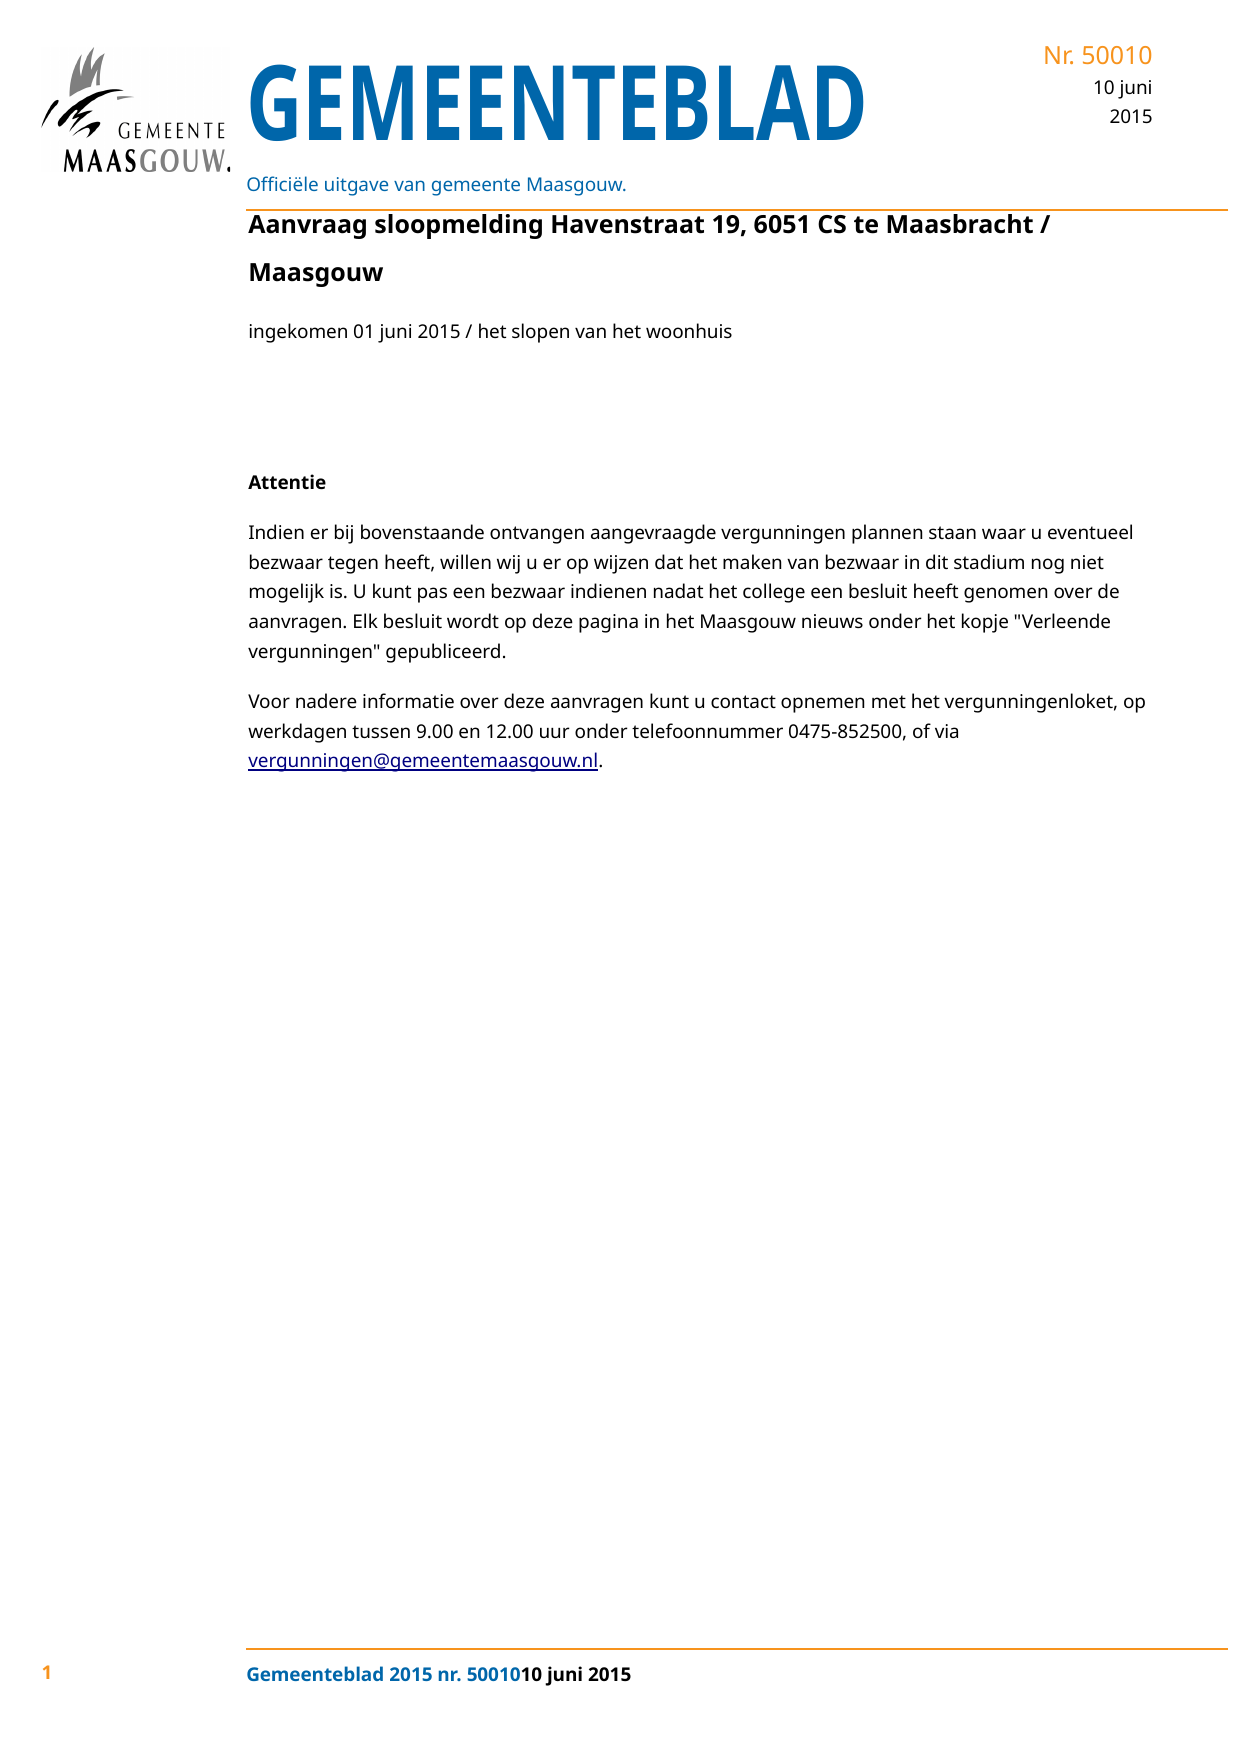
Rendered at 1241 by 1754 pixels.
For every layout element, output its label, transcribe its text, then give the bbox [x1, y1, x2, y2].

text Indien er bij bovenstaande ontvangen aangevraagde vergunningen plannen staan waar u eventueel bezwaar tegen heeft, willen wij u er op wijzen dat het maken van bezwaar in dit stadium nog niet mogelijk is. U kunt pas een bezwaar indienen nadat het college een besluit heeft genomen over de aanvragen. Elk besluit wordt op deze pagina in het Maasgouw nieuws onder het kopje "Verleende vergunningen" gepubliceerd. [248, 519, 1152, 664]
text Aanvraag sloopmelding Havenstraat 19, 6051 CS te Maasbracht / Maasgouw [248, 211, 1152, 288]
text ingekomen 01 juni 2015 / het slopen van het woonhuis [248, 318, 1152, 344]
text Voor nadere informatie over deze aanvragen kunt u contact opnemen met het vergunningenloket, op werkdagen tussen 9.00 en 12.00 uur onder telefoonnummer 0475-852500, of via vergunningen@gemeentemaasgouw.nl. [248, 688, 1152, 773]
text Attentie [248, 469, 1152, 495]
picture [41, 47, 231, 172]
